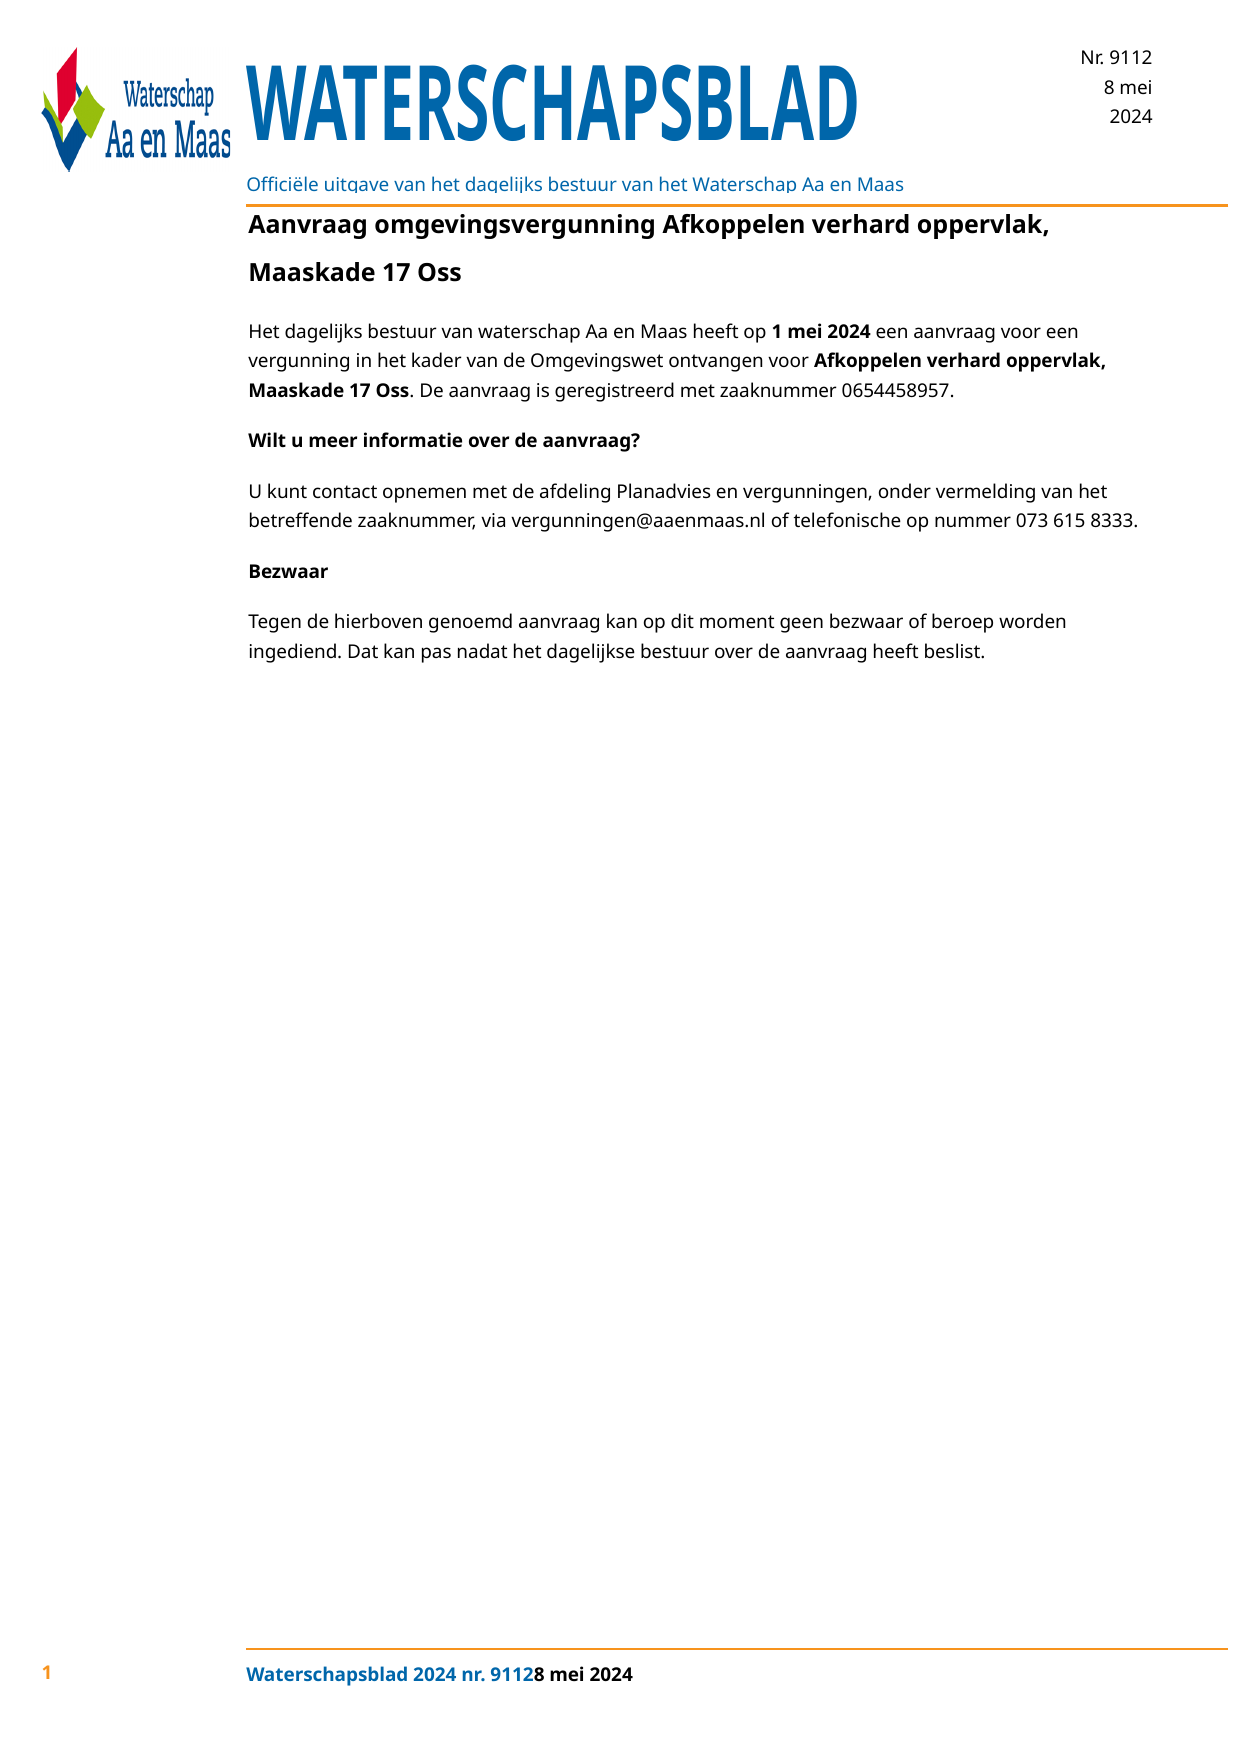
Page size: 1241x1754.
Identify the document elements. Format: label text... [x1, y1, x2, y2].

picture [41, 47, 231, 172]
text Tegen de hierboven genoemd aanvraag kan op dit moment geen bezwaar of beroep worden ingediend. Dat kan pas nadat het dagelijkse bestuur over de aanvraag heeft beslist. [248, 608, 1152, 664]
text Aanvraag omgevingsvergunning Afkoppelen verhard oppervlak, Maaskade 17 Oss [248, 207, 1152, 288]
text Wilt u meer informatie over de aanvraag? [248, 427, 1152, 453]
text U kunt contact opnemen met de afdeling Planadvies en vergunningen, onder vermelding van het betreffende zaaknummer, via vergunningen@aaenmaas.nl of telefonische op nummer 073 615 8333. [248, 478, 1152, 533]
text Het dagelijks bestuur van waterschap Aa en Maas heeft op 1 mei 2024 een aanvraag voor een vergunning in het kader van de Omgevingswet ontvangen voor Afkoppelen verhard oppervlak, Maaskade 17 Oss. De aanvraag is geregistreerd met zaaknummer 0654458957. [248, 318, 1152, 403]
text Bezwaar [248, 558, 1152, 584]
